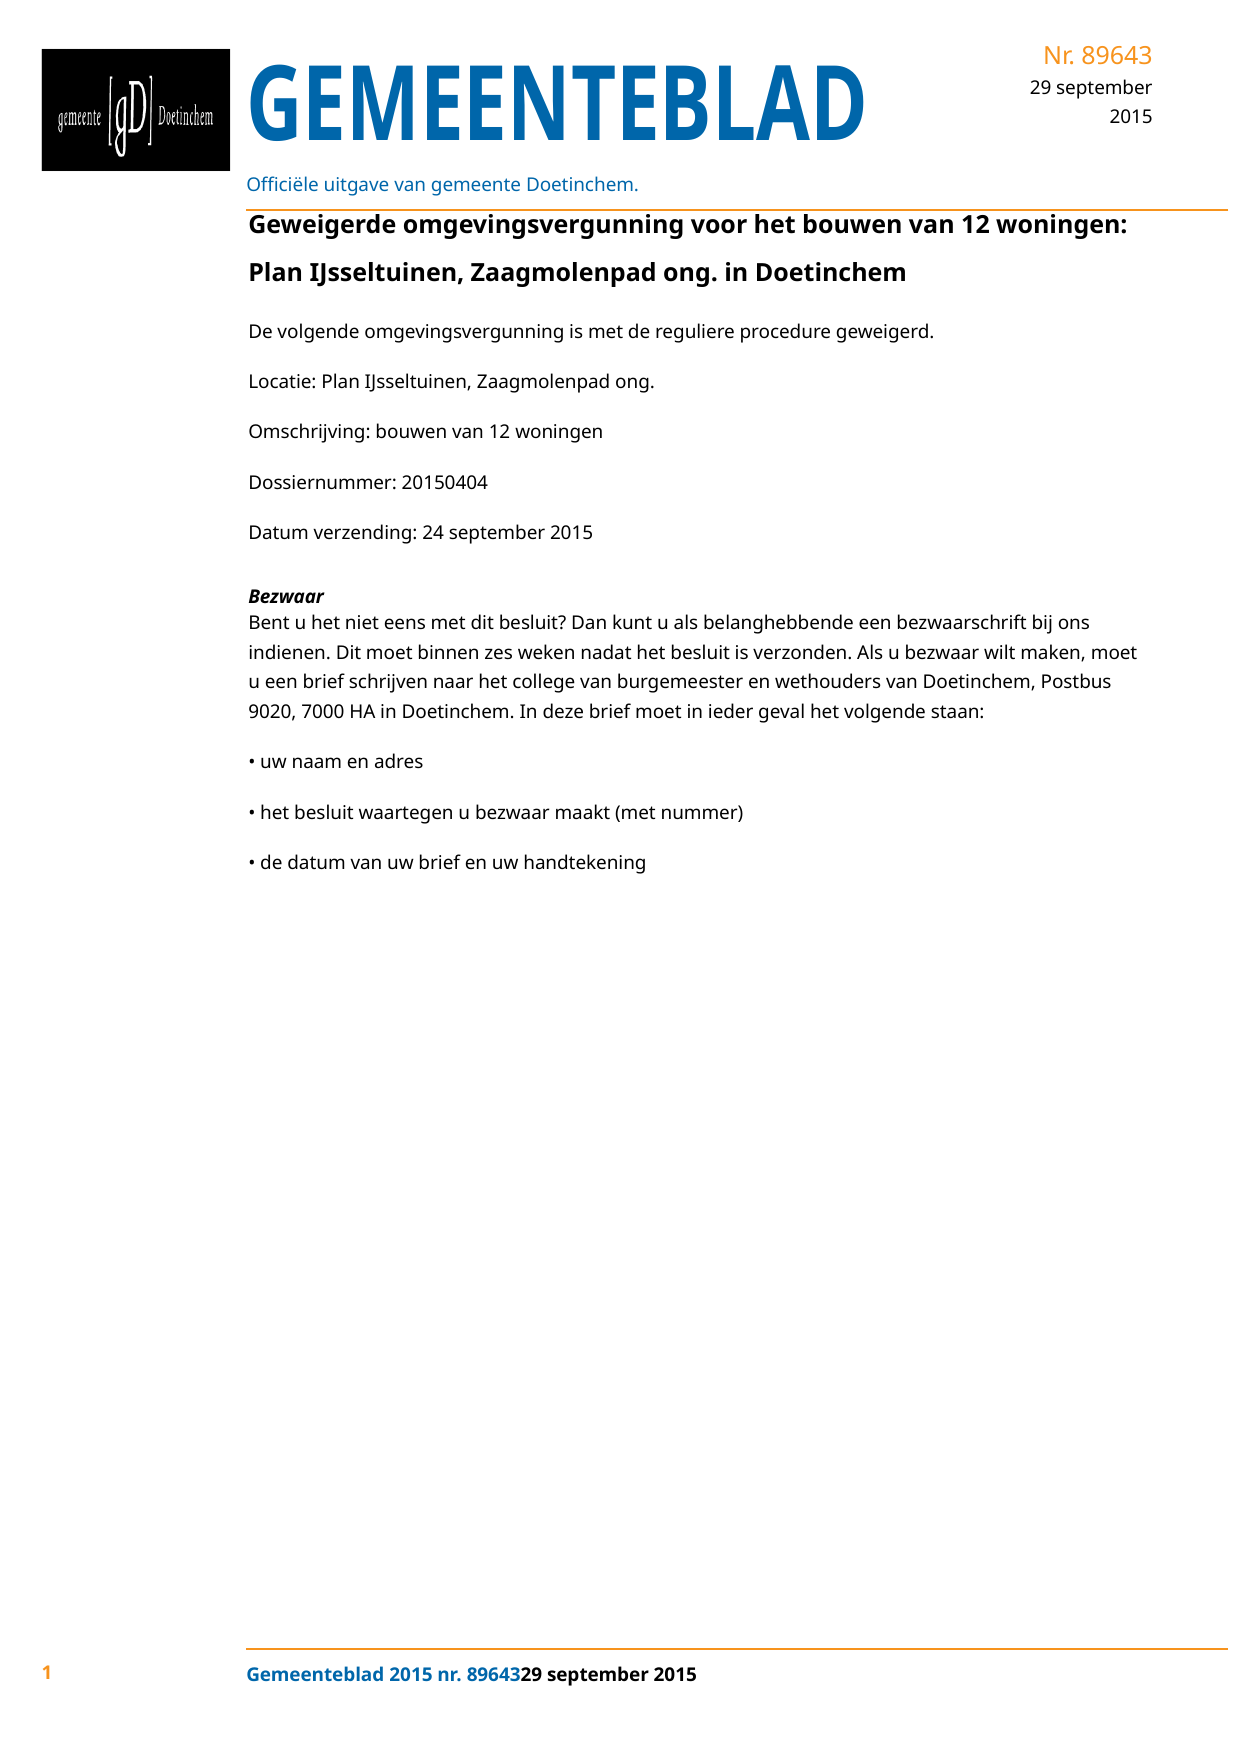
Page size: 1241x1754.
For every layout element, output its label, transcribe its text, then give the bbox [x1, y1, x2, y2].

picture [41, 47, 231, 172]
text • uw naam en adres [248, 748, 1152, 774]
text Geweigerde omgevingsvergunning voor het bouwen van 12 woningen: Plan IJsseltuinen, Zaagmolenpad ong. in Doetinchem [248, 211, 1152, 288]
text Bezwaar [248, 583, 1152, 609]
text De volgende omgevingsvergunning is met de reguliere procedure geweigerd. [248, 318, 1152, 344]
text Dossiernummer: 20150404 [248, 469, 1152, 495]
text Bent u het niet eens met dit besluit? Dan kunt u als belanghebbende een bezwaarschrift bij ons indienen. Dit moet binnen zes weken nadat het besluit is verzonden. Als u bezwaar wilt maken, moet u een brief schrijven naar het college van burgemeester en wethouders van Doetinchem, Postbus 9020, 7000 HA in Doetinchem. In deze brief moet in ieder geval het volgende staan: [248, 609, 1152, 724]
text • het besluit waartegen u bezwaar maakt (met nummer) [248, 799, 1152, 824]
text Datum verzending: 24 september 2015 [248, 519, 1152, 545]
text Locatie: Plan IJsseltuinen, Zaagmolenpad ong. [248, 368, 1152, 394]
text Omschrijving: bouwen van 12 woningen [248, 419, 1152, 444]
text • de datum van uw brief en uw handtekening [248, 849, 1152, 875]
